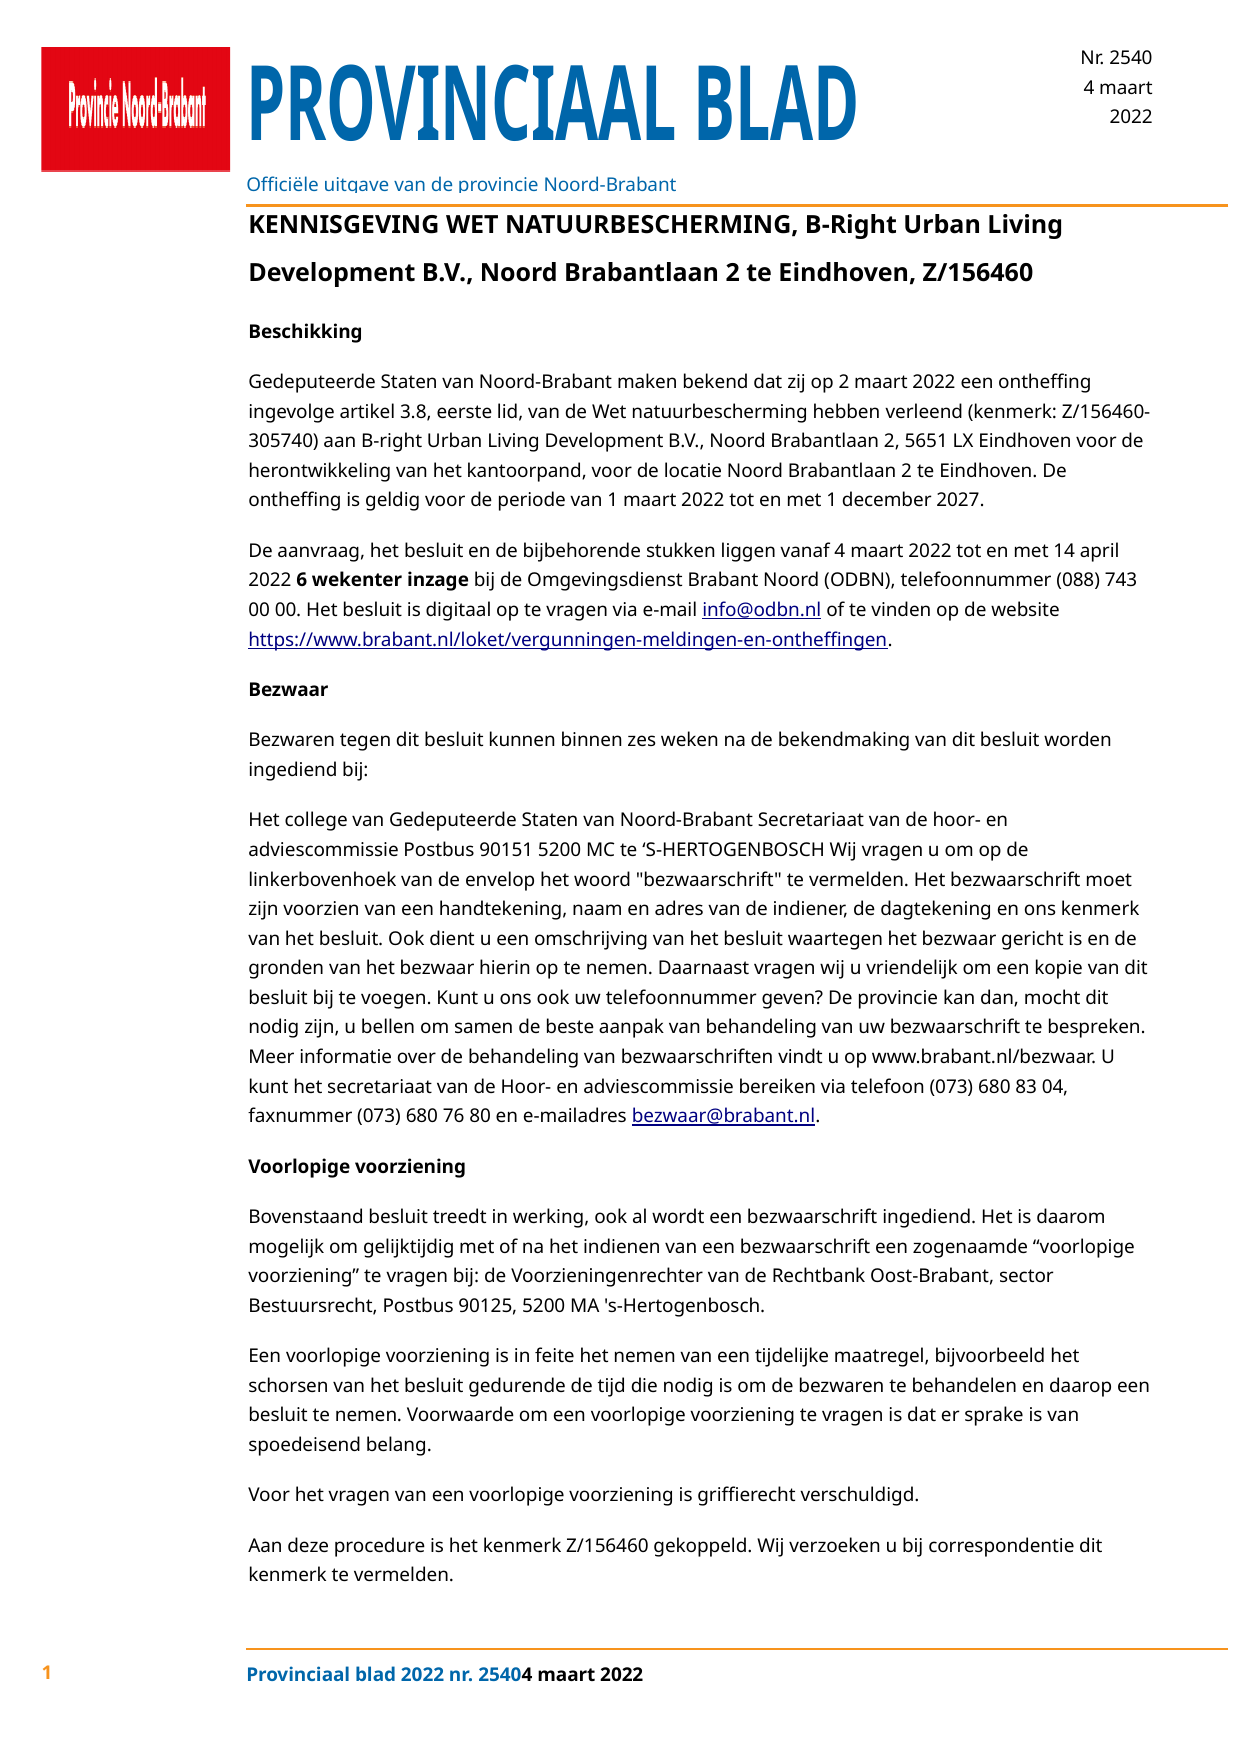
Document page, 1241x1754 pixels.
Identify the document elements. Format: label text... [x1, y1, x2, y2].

text Het college van Gedeputeerde Staten van Noord-Brabant Secretariaat van de hoor- en adviescommissie Postbus 90151 5200 MC te ‘S‑HERTOGENBOSCH Wij vragen u om op de linkerbovenhoek van de envelop het woord "bezwaarschrift" te vermelden. Het bezwaarschrift moet zijn voorzien van een handtekening, naam en adres van de indiener, de dagtekening en ons kenmerk van het besluit. Ook dient u een omschrijving van het besluit waartegen het bezwaar gericht is en de gronden van het bezwaar hierin op te nemen. Daarnaast vragen wij u vriendelijk om een kopie van dit besluit bij te voegen. Kunt u ons ook uw telefoonnummer geven? De provincie kan dan, mocht dit nodig zijn, u bellen om samen de beste aanpak van behandeling van uw bezwaarschrift te bespreken. Meer informatie over de behandeling van bezwaarschriften vindt u op www.brabant.nl/bezwaar. U kunt het secretariaat van de Hoor- en adviescommissie bereiken via telefoon (073) 680 83 04, faxnummer (073) 680 76 80 en e-mailadres bezwaar@brabant.nl. [248, 807, 1152, 1128]
text KENNISGEVING WET NATUURBESCHERMING, B-Right Urban Living Development B.V., Noord Brabantlaan 2 te Eindhoven, Z/156460 [248, 207, 1152, 288]
text Aan deze procedure is het kenmerk Z/156460 gekoppeld. Wij verzoeken u bij correspondentie dit kenmerk te vermelden. [248, 1532, 1152, 1587]
text Voorlopige voorziening [248, 1153, 1152, 1179]
text Gedeputeerde Staten van Noord-Brabant maken bekend dat zij op 2 maart 2022 een ontheffing ingevolge artikel 3.8, eerste lid, van de Wet natuurbescherming hebben verleend (kenmerk: Z/156460-305740) aan B-right Urban Living Development B.V., Noord Brabantlaan 2, 5651 LX Eindhoven voor de herontwikkeling van het kantoorpand, voor de locatie Noord Brabantlaan 2 te Eindhoven. De ontheffing is geldig voor de periode van 1 maart 2022 tot en met 1 december 2027. [248, 368, 1152, 512]
text Beschikking [248, 318, 1152, 344]
text Een voorlopige voorziening is in feite het nemen van een tijdelijke maatregel, bijvoorbeeld het schorsen van het besluit gedurende de tijd die nodig is om de bezwaren te behandelen en daarop een besluit te nemen. Voorwaarde om een voorlopige voorziening te vragen is dat er sprake is van spoedeisend belang. [248, 1342, 1152, 1457]
text Bezwaar [248, 676, 1152, 702]
text Bovenstaand besluit treedt in werking, ook al wordt een bezwaarschrift ingediend. Het is daarom mogelijk om gelijktijdig met of na het indienen van een bezwaarschrift een zogenaamde “voorlopige voorziening” te vragen bij: de Voorzieningenrechter van de Rechtbank Oost-Brabant, sector Bestuursrecht, Postbus 90125, 5200 MA 's-Hertogenbosch. [248, 1203, 1152, 1318]
picture [41, 47, 231, 172]
text De aanvraag, het besluit en de bijbehorende stukken liggen vanaf 4 maart 2022 tot en met 14 april 2022 6 wekenter inzage bij de Omgevingsdienst Brabant Noord (ODBN), telefoonnummer (088) 743 00 00. Het besluit is digitaal op te vragen via e-mail info@odbn.nl of te vinden op de website https://www.brabant.nl/loket/vergunningen-meldingen-en-ontheffingen. [248, 537, 1152, 652]
text Voor het vragen van een voorlopige voorziening is griffierecht verschuldigd. [248, 1482, 1152, 1507]
text Bezwaren tegen dit besluit kunnen binnen zes weken na de bekendmaking van dit besluit worden ingediend bij: [248, 727, 1152, 782]
